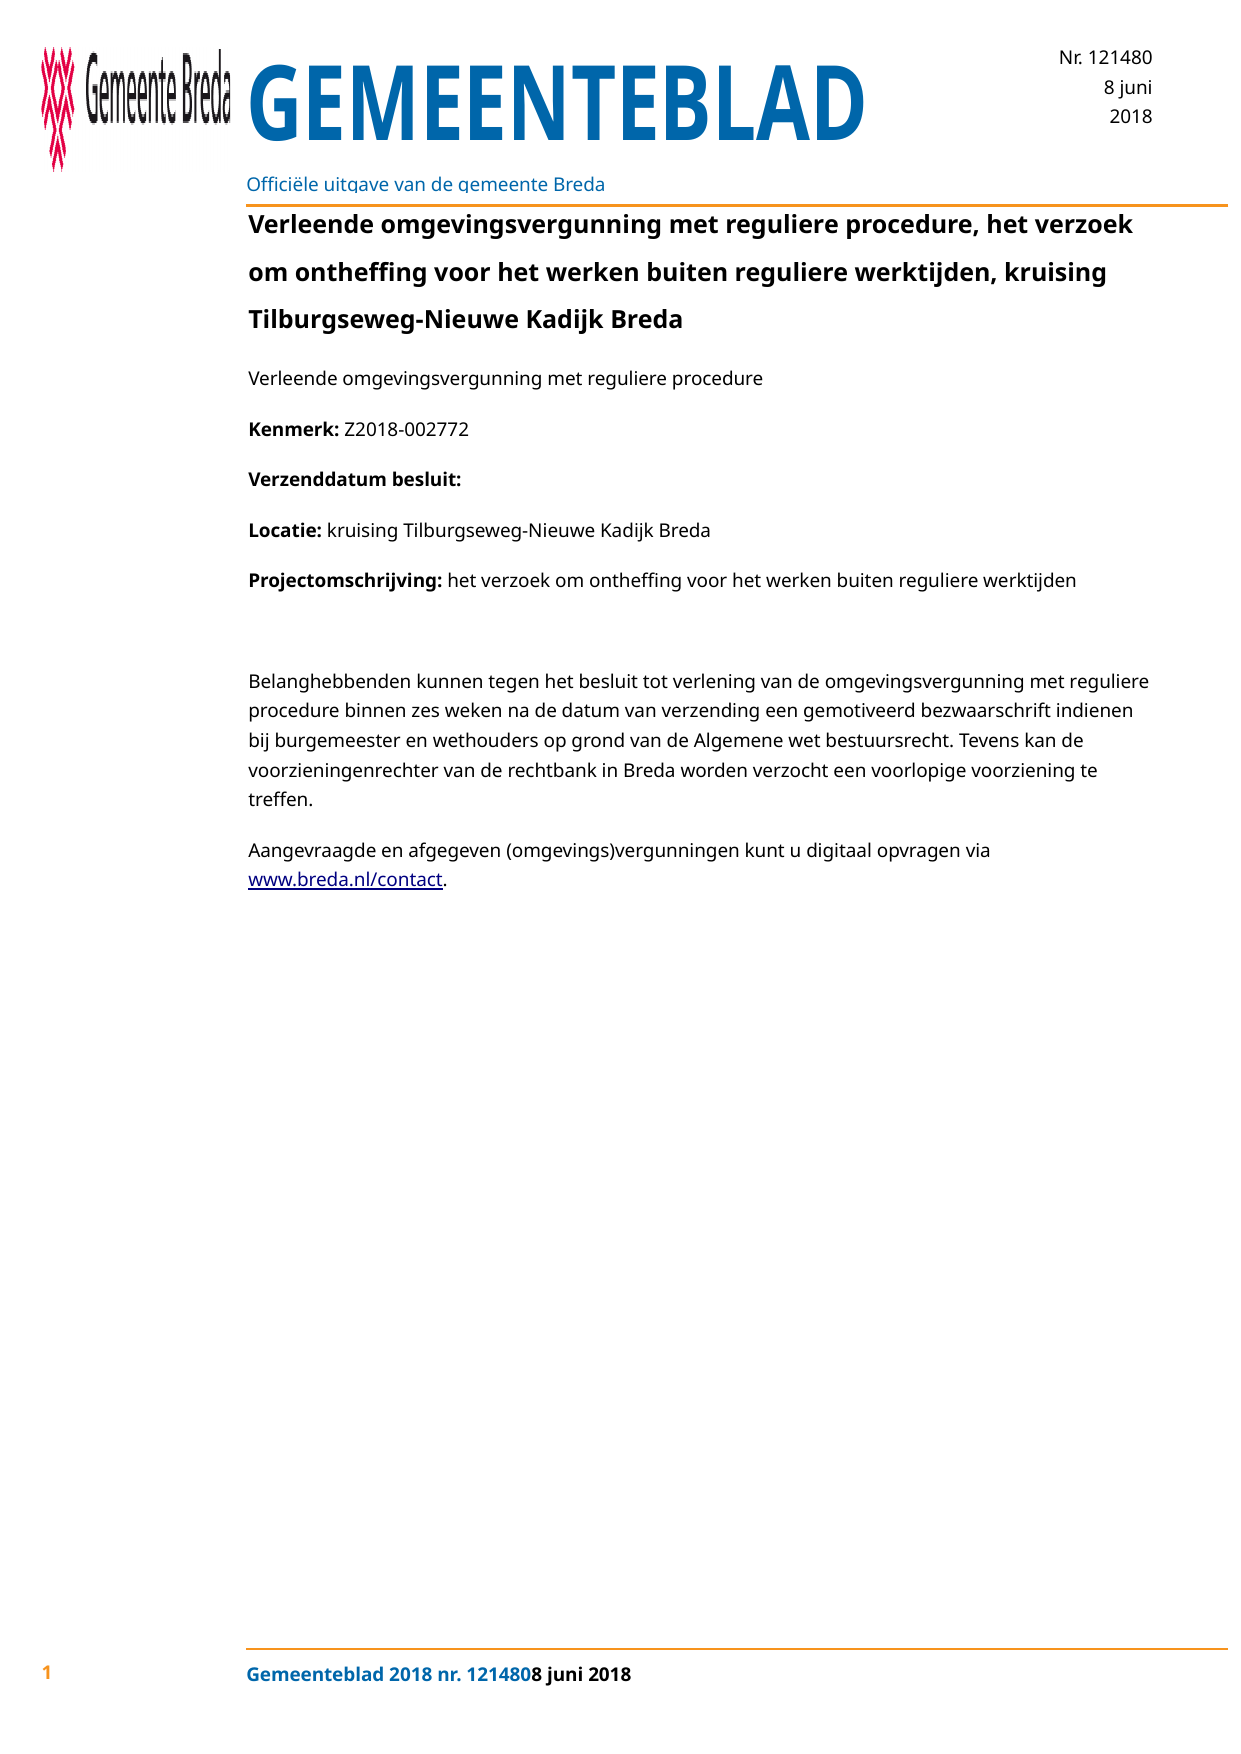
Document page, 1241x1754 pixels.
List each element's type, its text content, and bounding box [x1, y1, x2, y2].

text Projectomschrijving: het verzoek om ontheffing voor het werken buiten reguliere werktijden [248, 567, 1152, 593]
text Verleende omgevingsvergunning met reguliere procedure [248, 366, 1152, 391]
text Aangevraagde en afgegeven (omgevings)vergunningen kunt u digitaal opvragen via www.breda.nl/contact. [248, 837, 1152, 892]
text Kenmerk: Z2018-002772 [248, 416, 1152, 442]
text Belanghebbenden kunnen tegen het besluit tot verlening van de omgevingsvergunning met reguliere procedure binnen zes weken na de datum van verzending een gemotiveerd bezwaarschrift indienen bij burgemeester en wethouders op grond van de Algemene wet bestuursrecht. Tevens kan de voorzieningenrechter van de rechtbank in Breda worden verzocht een voorlopige voorziening te treffen. [248, 668, 1152, 812]
picture [41, 47, 231, 172]
text Locatie: kruising Tilburgseweg-Nieuwe Kadijk Breda [248, 517, 1152, 542]
text Verzenddatum besluit: [248, 466, 1152, 492]
text Verleende omgevingsvergunning met reguliere procedure, het verzoek om ontheffing voor het werken buiten reguliere werktijden, kruising Tilburgseweg-Nieuwe Kadijk Breda [248, 207, 1152, 336]
